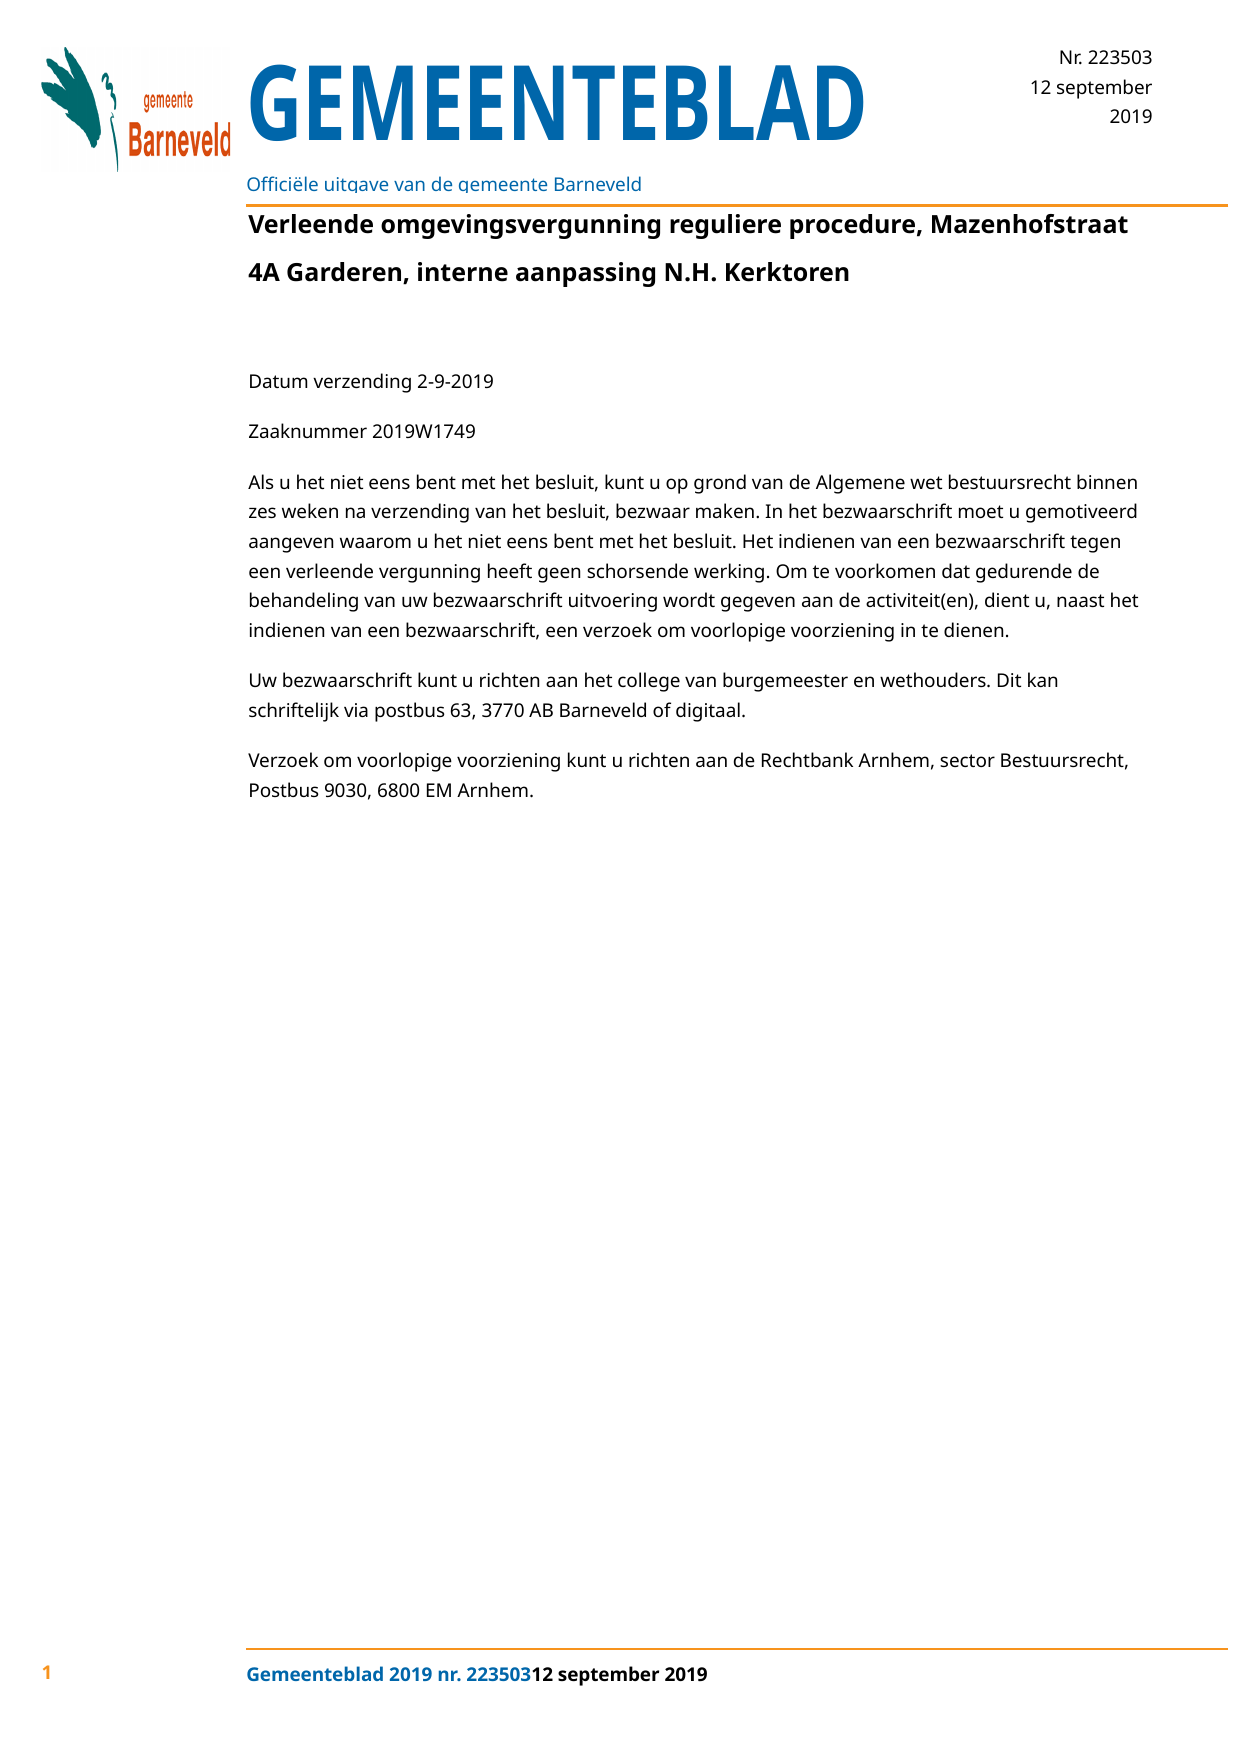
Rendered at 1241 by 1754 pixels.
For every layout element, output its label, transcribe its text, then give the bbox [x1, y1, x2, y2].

text Als u het niet eens bent met het besluit, kunt u op grond van de Algemene wet bestuursrecht binnen zes weken na verzending van het besluit, bezwaar maken. In het bezwaarschrift moet u gemotiveerd aangeven waarom u het niet eens bent met het besluit. Het indienen van een bezwaarschrift tegen een verleende vergunning heeft geen schorsende werking. Om te voorkomen dat gedurende de behandeling van uw bezwaarschrift uitvoering wordt gegeven aan de activiteit(en), dient u, naast het indienen van een bezwaarschrift, een verzoek om voorlopige voorziening in te dienen. [248, 469, 1152, 643]
text Datum verzending 2-9-2019 [248, 368, 1152, 394]
text Uw bezwaarschrift kunt u richten aan het college van burgemeester en wethouders. Dit kan schriftelijk via postbus 63, 3770 AB Barneveld of digitaal. [248, 667, 1152, 723]
picture [41, 47, 231, 172]
text Verzoek om voorlopige voorziening kunt u richten aan de Rechtbank Arnhem, sector Bestuursrecht, Postbus 9030, 6800 EM Arnhem. [248, 747, 1152, 803]
text Verleende omgevingsvergunning reguliere procedure, Mazenhofstraat 4A Garderen, interne aanpassing N.H. Kerktoren [248, 207, 1152, 288]
text Zaaknummer 2019W1749 [248, 419, 1152, 444]
